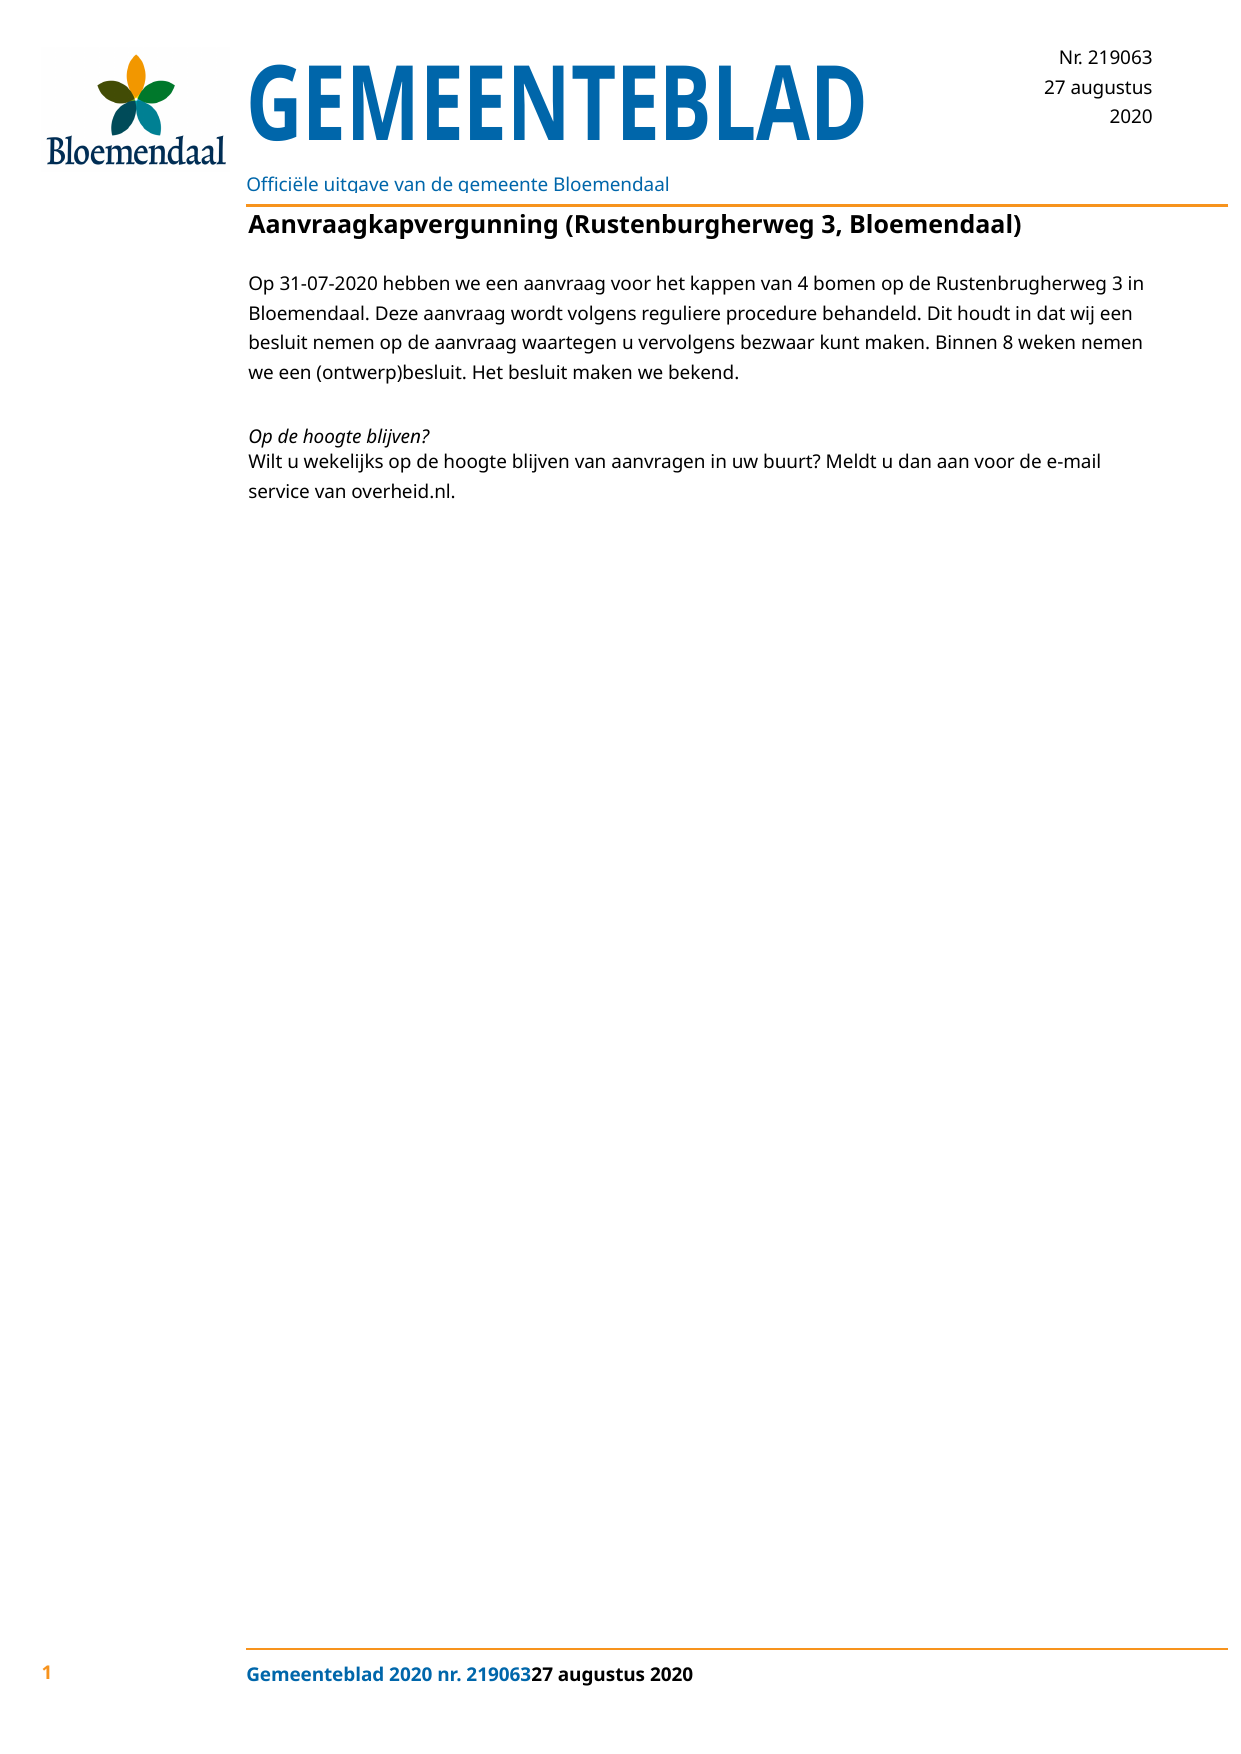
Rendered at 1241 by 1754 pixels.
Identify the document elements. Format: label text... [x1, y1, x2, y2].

text Op 31-07-2020 hebben we een aanvraag voor het kappen van 4 bomen op de Rustenbrugherweg 3 in Bloemendaal. Deze aanvraag wordt volgens reguliere procedure behandeld. Dit houdt in dat wij een besluit nemen op de aanvraag waartegen u vervolgens bezwaar kunt maken. Binnen 8 weken nemen we een (ontwerp)besluit. Het besluit maken we bekend. [248, 270, 1152, 385]
text Wilt u wekelijks op de hoogte blijven van aanvragen in uw buurt? Meldt u dan aan voor de e-mail service van overheid.nl. [248, 449, 1152, 504]
text Op de hoogte blijven? [248, 423, 1152, 449]
picture [41, 47, 231, 172]
text Aanvraagkapvergunning (Rustenburgherweg 3, Bloemendaal) [248, 207, 1152, 241]
